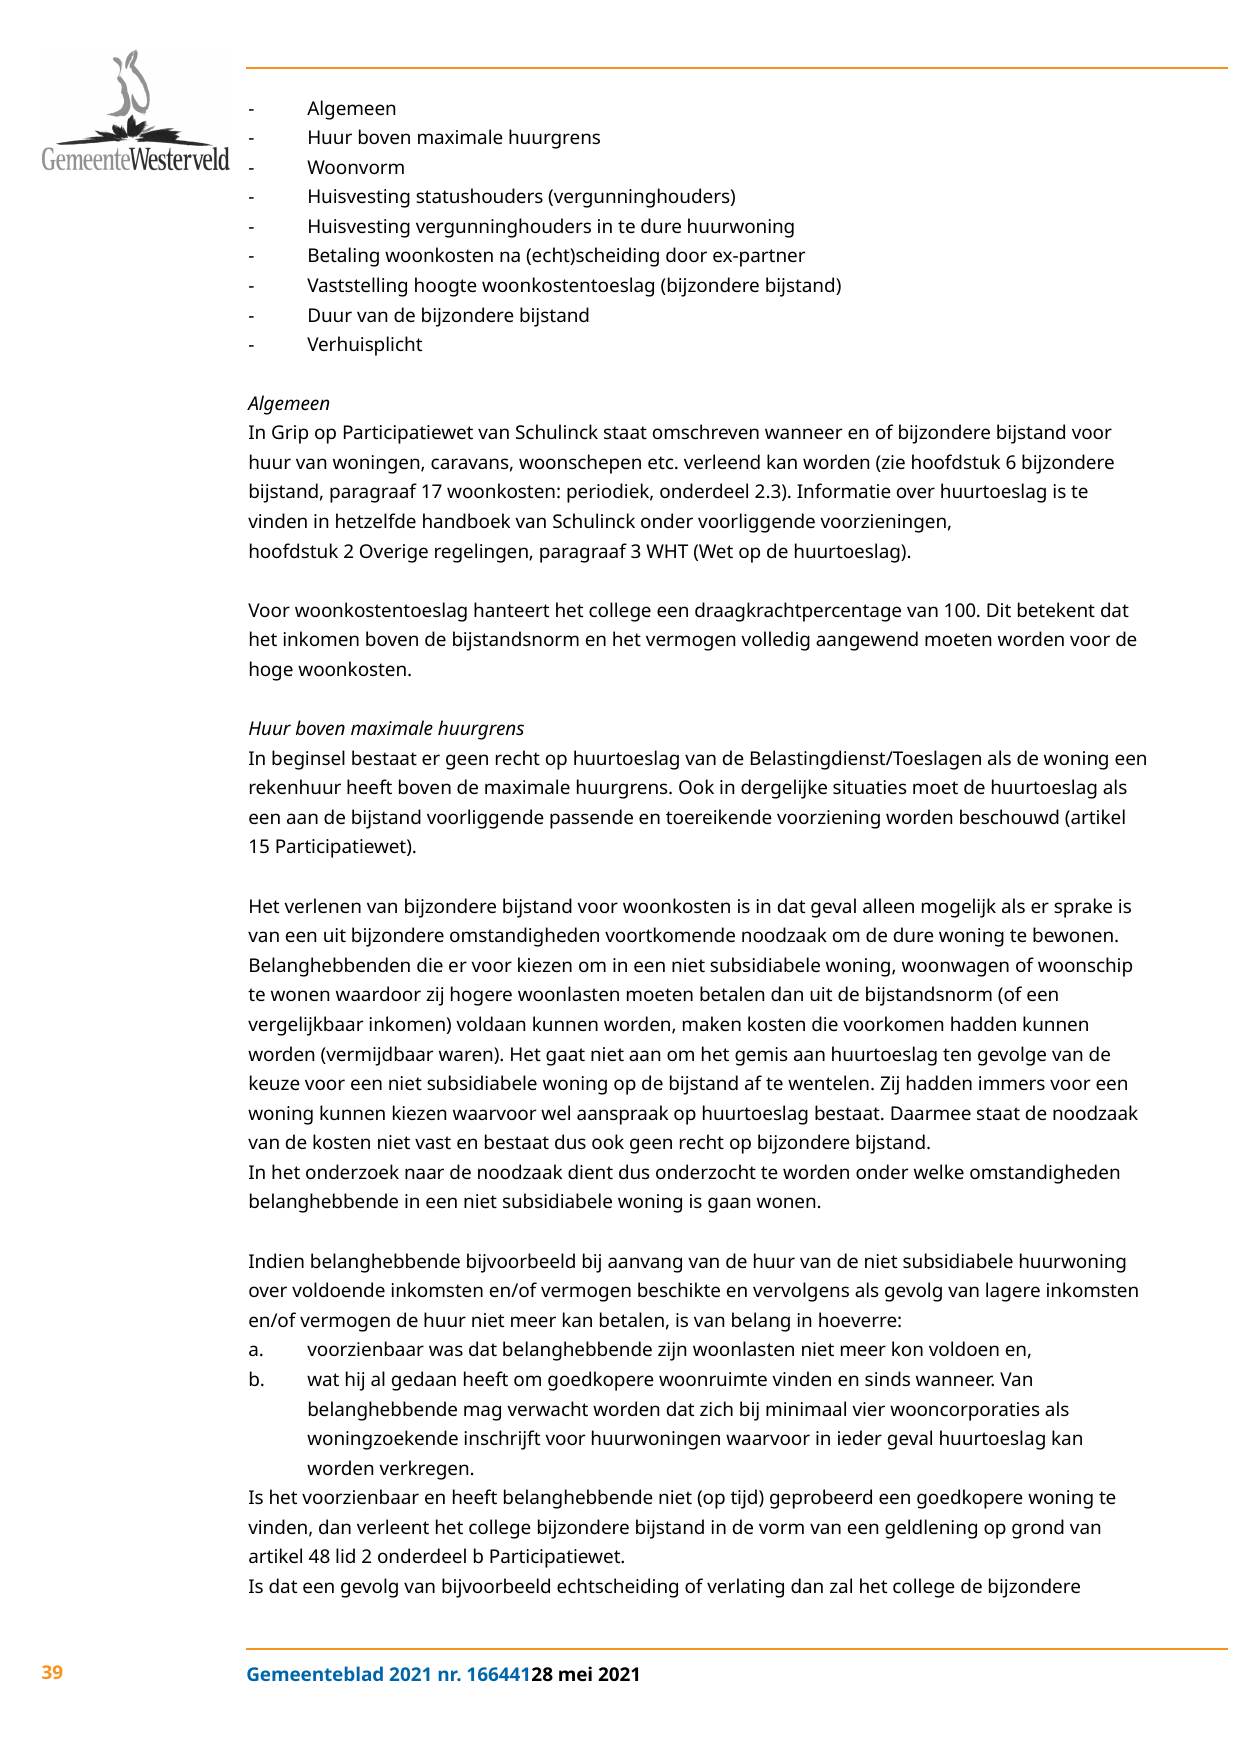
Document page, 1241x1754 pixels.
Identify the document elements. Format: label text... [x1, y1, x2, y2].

text In beginsel bestaat er geen recht op huurtoeslag van de Belastingdienst/Toeslagen als de woning een rekenhuur heeft boven de maximale huurgrens. Ook in dergelijke situaties moet de huurtoeslag als een aan de bijstand voorliggende passende en toereikende voorziening worden beschouwd (artikel 15 Participatiewet). [248, 745, 1152, 859]
list wat hij al gedaan heeft om goedkopere woonruimte vinden en sinds wanneer. Van belanghebbende mag verwacht worden dat zich bij minimaal vier wooncorporaties als woningzoekende inschrijft voor huurwoningen waarvoor in ieder geval huurtoeslag kan worden verkregen. [248, 1366, 1152, 1481]
text Is het voorzienbaar en heeft belanghebbende niet (op tijd) geprobeerd een goedkopere woning te vinden, dan verleent het college bijzondere bijstand in de vorm van een geldlening op grond van artikel 48 lid 2 onderdeel b Participatiewet. [248, 1484, 1152, 1569]
text Is dat een gevolg van bijvoorbeeld echtscheiding of verlating dan zal het college de bijzondere [248, 1573, 1152, 1599]
text Huur boven maximale huurgrens [248, 715, 1152, 741]
picture [41, 47, 231, 172]
text Het verlenen van bijzondere bijstand voor woonkosten is in dat geval alleen mogelijk als er sprake is van een uit bijzondere omstandigheden voortkomende noodzaak om de dure woning te bewonen. Belanghebbenden die er voor kiezen om in een niet subsidiabele woning, woonwagen of woonschip te wonen waardoor zij hogere woonlasten moeten betalen dan uit de bijstandsnorm (of een vergelijkbaar inkomen) voldaan kunnen worden, maken kosten die voorkomen hadden kunnen worden (vermijdbaar waren). Het gaat niet aan om het gemis aan huurtoeslag ten gevolge van de keuze voor een niet subsidiabele woning op de bijstand af te wentelen. Zij hadden immers voor een woning kunnen kiezen waarvoor wel aanspraak op huurtoeslag bestaat. Daarmee staat de noodzaak van de kosten niet vast en bestaat dus ook geen recht op bijzondere bijstand. [248, 893, 1152, 1155]
text Voor woonkostentoeslag hanteert het college een draagkrachtpercentage van 100. Dit betekent dat het inkomen boven de bijstandsnorm en het vermogen volledig aangewend moeten worden voor de hoge woonkosten. [248, 597, 1152, 682]
text Indien belanghebbende bijvoorbeeld bij aanvang van de huur van de niet subsidiabele huurwoning over voldoende inkomsten en/of vermogen beschikte en vervolgens als gevolg van lagere inkomsten en/of vermogen de huur niet meer kan betalen, is van belang in hoeverre: [248, 1248, 1152, 1333]
text hoofdstuk 2 Overige regelingen, paragraaf 3 WHT (Wet op de huurtoeslag). [248, 538, 1152, 564]
text In Grip op Participatiewet van Schulinck staat omschreven wanneer en of bijzondere bijstand voor huur van woningen, caravans, woonschepen etc. verleend kan worden (zie hoofdstuk 6 bijzondere bijstand, paragraaf 17 woonkosten: periodiek, onderdeel 2.3). Informatie over huurtoeslag is te vinden in hetzelfde handboek van Schulinck onder voorliggende voorzieningen, [248, 419, 1152, 534]
table_header Algemeen Huur boven maximale huurgrens Woonvorm Huisvesting statushouders (vergunninghouders) Huisvesting vergunninghouders in te dure huurwoning Betaling woonkosten na (echt)scheiding door ex-partner Vaststelling hoogte woonkostentoeslag (bijzondere bijstand) Duur van de bijzondere bijstand Verhuisplicht [248, 95, 1152, 357]
list voorzienbaar was dat belanghebbende zijn woonlasten niet meer kon voldoen en, [248, 1337, 1152, 1362]
text Algemeen [248, 390, 1152, 416]
text In het onderzoek naar de noodzaak dient dus onderzocht te worden onder welke omstandigheden belanghebbende in een niet subsidiabele woning is gaan wonen. [248, 1159, 1152, 1214]
